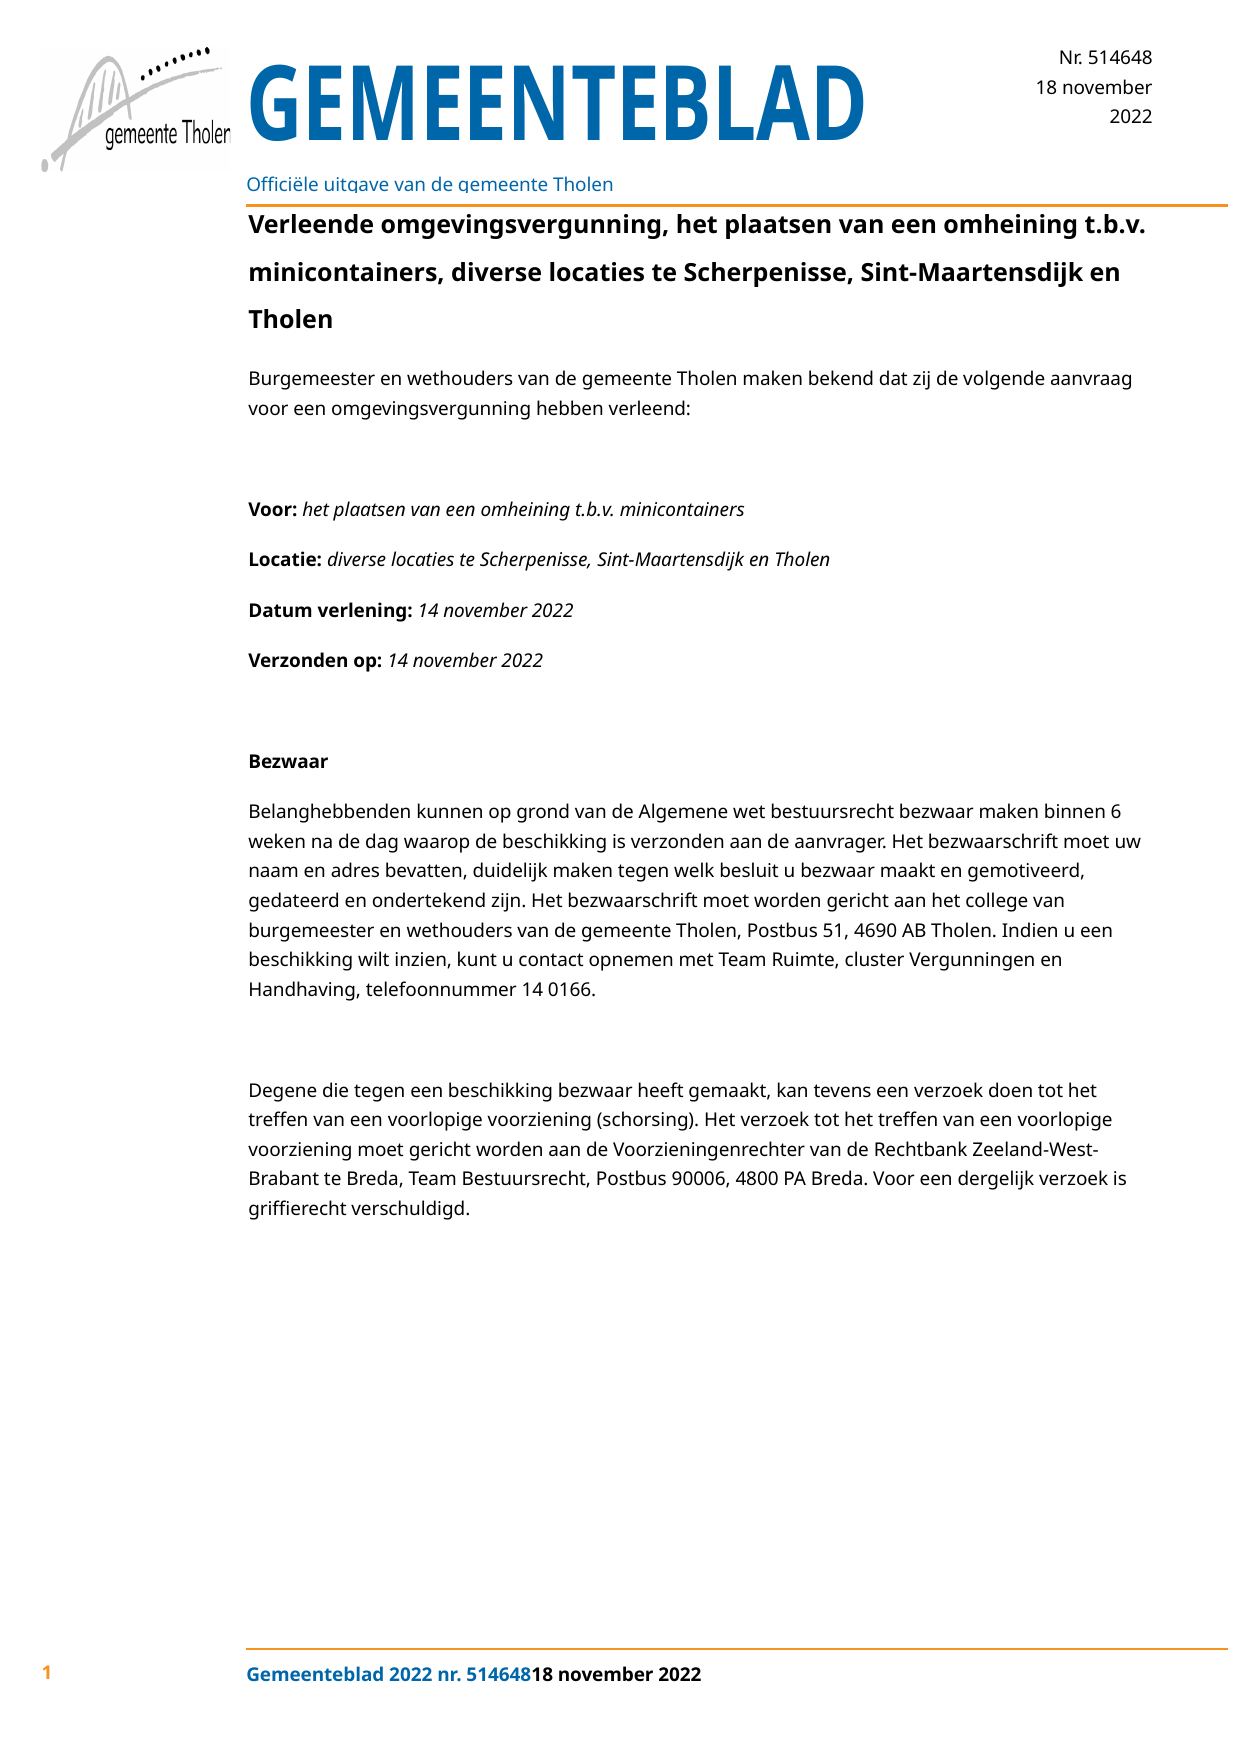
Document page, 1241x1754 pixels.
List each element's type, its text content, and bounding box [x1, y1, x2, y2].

text Belanghebbenden kunnen op grond van de Algemene wet bestuursrecht bezwaar maken binnen 6 weken na de dag waarop de beschikking is verzonden aan de aanvrager. Het bezwaarschrift moet uw naam en adres bevatten, duidelijk maken tegen welk besluit u bezwaar maakt en gemotiveerd, gedateerd en ondertekend zijn. Het bezwaarschrift moet worden gericht aan het college van burgemeester en wethouders van de gemeente Tholen, Postbus 51, 4690 AB Tholen. Indien u een beschikking wilt inzien, kunt u contact opnemen met Team Ruimte, cluster Vergunningen en Handhaving, telefoonnummer 14 0166. [248, 798, 1152, 1002]
text Burgemeester en wethouders van de gemeente Tholen maken bekend dat zij de volgende aanvraag voor een omgevingsvergunning hebben verleend: [248, 366, 1152, 421]
text Degene die tegen een beschikking bezwaar heeft gemaakt, kan tevens een verzoek doen tot het treffen van een voorlopige voorziening (schorsing). Het verzoek tot het treffen van een voorlopige voorziening moet gericht worden aan de Voorzieningenrechter van de Rechtbank Zeeland-West-Brabant te Breda, Team Bestuursrecht, Postbus 90006, 4800 PA Breda. Voor een dergelijk verzoek is griffierecht verschuldigd. [248, 1077, 1152, 1221]
text Locatie: diverse locaties te Scherpenisse, Sint-Maartensdijk en Tholen [248, 546, 1152, 572]
text Datum verlening: 14 november 2022 [248, 597, 1152, 622]
text Voor: het plaatsen van een omheining t.b.v. minicontainers [248, 496, 1152, 522]
text Bezwaar [248, 748, 1152, 774]
picture [41, 47, 231, 172]
text Verzonden op: 14 november 2022 [248, 647, 1152, 673]
text Verleende omgevingsvergunning, het plaatsen van een omheining t.b.v. minicontainers, diverse locaties te Scherpenisse, Sint-Maartensdijk en Tholen [248, 207, 1152, 336]
